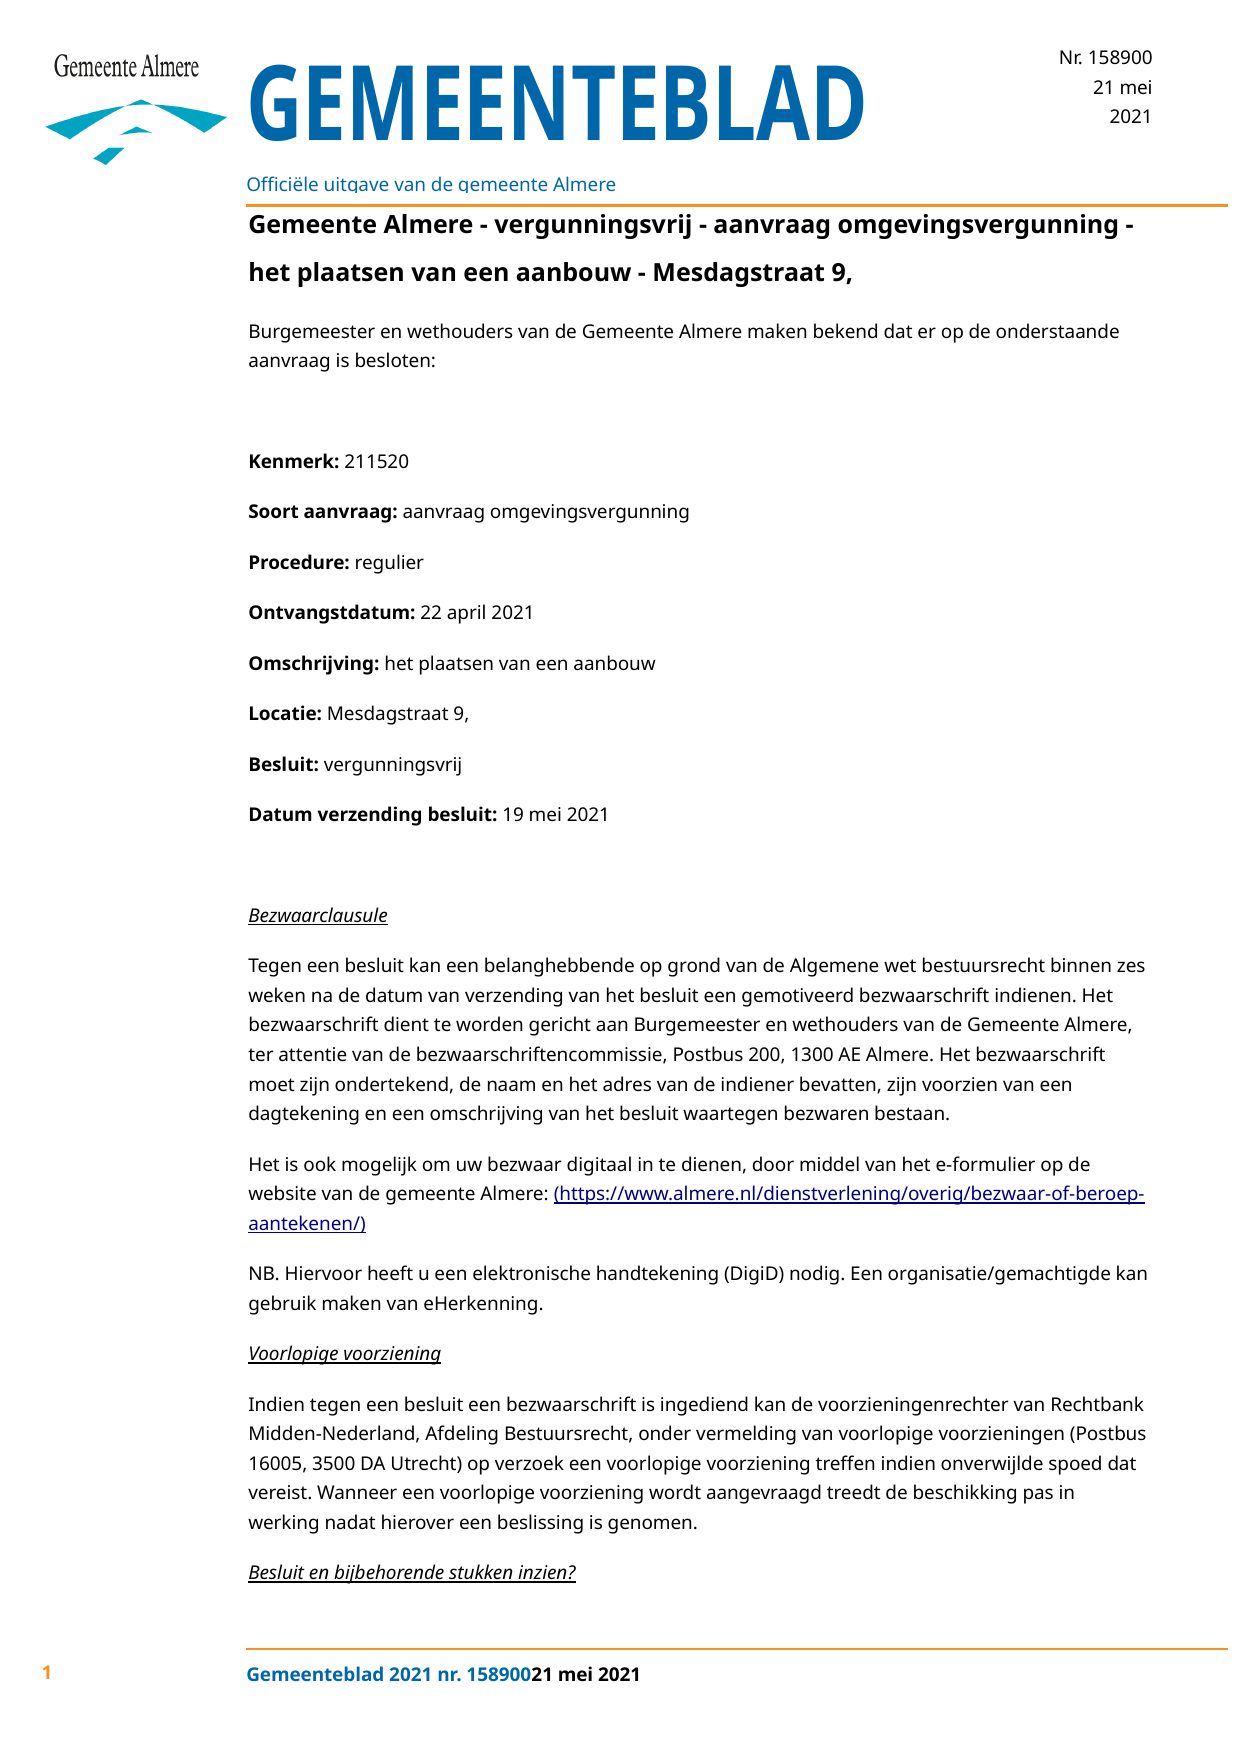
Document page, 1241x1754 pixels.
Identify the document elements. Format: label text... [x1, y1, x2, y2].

text Voorlopige voorziening [248, 1340, 1152, 1366]
text Omschrijving: het plaatsen van een aanbouw [248, 650, 1152, 676]
text Datum verzending besluit: 19 mei 2021 [248, 801, 1152, 827]
text Indien tegen een besluit een bezwaarschrift is ingediend kan de voorzieningenrechter van Rechtbank Midden-Nederland, Afdeling Bestuursrecht, onder vermelding van voorlopige voorzieningen (Postbus 16005, 3500 DA Utrecht) op verzoek een voorlopige voorziening treffen indien onverwijlde spoed dat vereist. Wanneer een voorlopige voorziening wordt aangevraagd treedt de beschikking pas in werking nadat hierover een beslissing is genomen. [248, 1391, 1152, 1535]
text Kenmerk: 211520 [248, 448, 1152, 474]
text Het is ook mogelijk om uw bezwaar digitaal in te dienen, door middel van het e-formulier op de website van de gemeente Almere: (https://www.almere.nl/dienstverlening/overig/bezwaar-of-beroep-aantekenen/) [248, 1151, 1152, 1236]
text NB. Hiervoor heeft u een elektronische handtekening (DigiD) nodig. Een organisatie/gemachtigde kan gebruik maken van eHerkenning. [248, 1260, 1152, 1316]
text Soort aanvraag: aanvraag omgevingsvergunning [248, 499, 1152, 524]
text Locatie: Mesdagstraat 9, [248, 700, 1152, 726]
text Bezwaarclausule [248, 902, 1152, 928]
text Gemeente Almere - vergunningsvrij - aanvraag omgevingsvergunning - het plaatsen van een aanbouw - Mesdagstraat 9, [248, 207, 1152, 288]
text Besluit: vergunningsvrij [248, 751, 1152, 777]
text Burgemeester en wethouders van de Gemeente Almere maken bekend dat er op de onderstaande aanvraag is besloten: [248, 318, 1152, 373]
text Tegen een besluit kan een belanghebbende op grond van de Algemene wet bestuursrecht binnen zes weken na de datum van verzending van het besluit een gemotiveerd bezwaarschrift indienen. Het bezwaarschrift dient te worden gericht aan Burgemeester en wethouders van de Gemeente Almere, ter attentie van de bezwaarschriftencommissie, Postbus 200, 1300 AE Almere. Het bezwaarschrift moet zijn ondertekend, de naam en het adres van de indiener bevatten, zijn voorzien van een dagtekening en een omschrijving van het besluit waartegen bezwaren bestaan. [248, 952, 1152, 1126]
text Besluit en bijbehorende stukken inzien? [248, 1559, 1152, 1585]
picture [41, 47, 231, 172]
text Ontvangstdatum: 22 april 2021 [248, 599, 1152, 625]
text Procedure: regulier [248, 549, 1152, 575]
